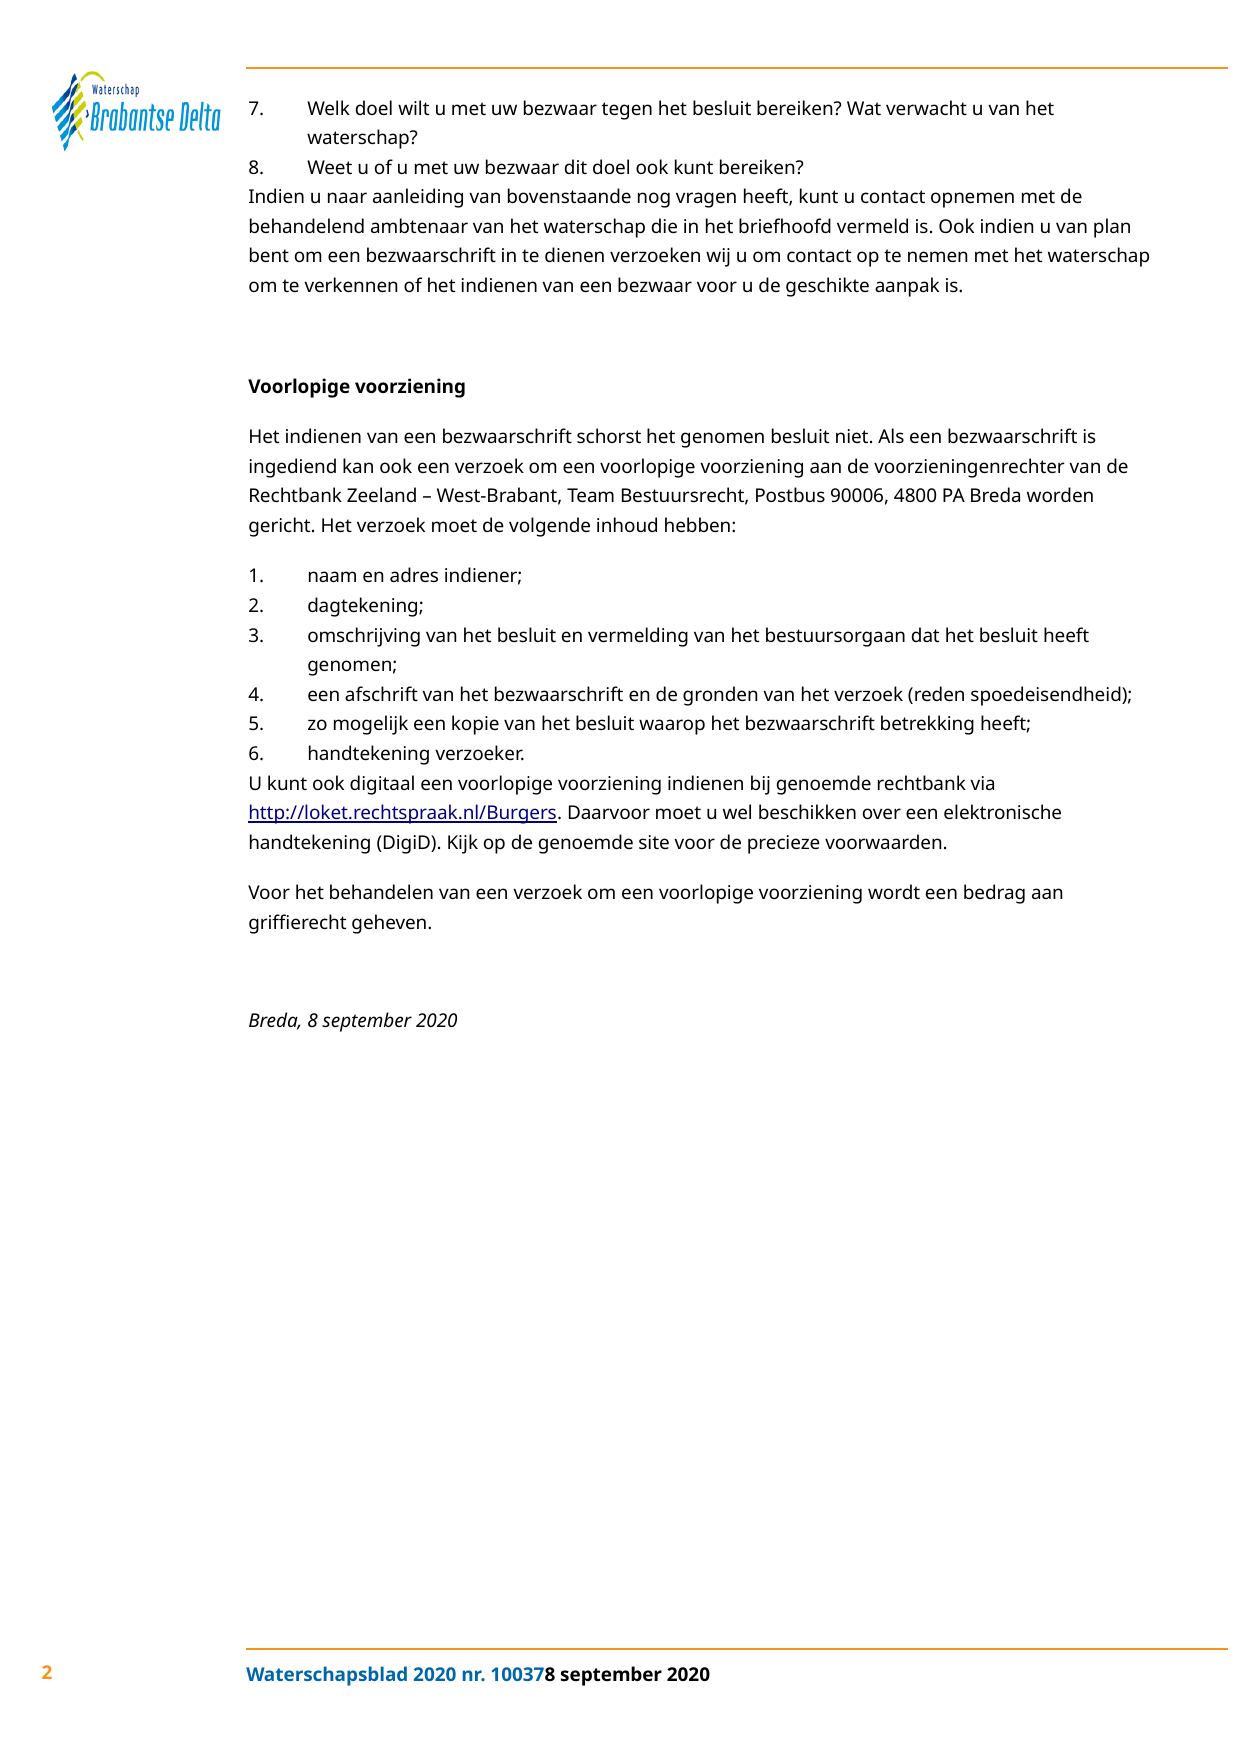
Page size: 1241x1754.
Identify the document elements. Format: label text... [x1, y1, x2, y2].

text Breda, 8 september 2020 [248, 1007, 1152, 1033]
text U kunt ook digitaal een voorlopige voorziening indienen bij genoemde rechtbank via http://loket.rechtspraak.nl/Burgers. Daarvoor moet u wel beschikken over een elektronische handtekening (DigiD). Kijk op de genoemde site voor de precieze voorwaarden. [248, 770, 1152, 855]
list omschrijving van het besluit en vermelding van het bestuursorgaan dat het besluit heeft genomen; [248, 622, 1152, 677]
text Indien u naar aanleiding van bovenstaande nog vragen heeft, kunt u contact opnemen met de behandelend ambtenaar van het waterschap die in het briefhoofd vermeld is. Ook indien u van plan bent om een bezwaarschrift in te dienen verzoeken wij u om contact op te nemen met het waterschap om te verkennen of het indienen van een bezwaar voor u de geschikte aanpak is. [248, 183, 1152, 298]
list handtekening verzoeker. [248, 740, 1152, 766]
list naam en adres indiener; [248, 563, 1152, 588]
picture [41, 47, 231, 172]
list een afschrift van het bezwaarschrift en de gronden van het verzoek (reden spoedeisendheid); [248, 681, 1152, 707]
text Voorlopige voorziening [248, 373, 1152, 399]
list dagtekening; [248, 592, 1152, 618]
list zo mogelijk een kopie van het besluit waarop het bezwaarschrift betrekking heeft; [248, 711, 1152, 736]
list Welk doel wilt u met uw bezwaar tegen het besluit bereiken? Wat verwacht u van het waterschap? [248, 95, 1152, 150]
text Het indienen van een bezwaarschrift schorst het genomen besluit niet. Als een bezwaarschrift is ingediend kan ook een verzoek om een voorlopige voorziening aan de voorzieningenrechter van de Rechtbank Zeeland – West-Brabant, Team Bestuursrecht, Postbus 90006, 4800 PA Breda worden gericht. Het verzoek moet de volgende inhoud hebben: [248, 423, 1152, 538]
text Voor het behandelen van een verzoek om een voorlopige voorziening wordt een bedrag aan griffierecht geheven. [248, 879, 1152, 935]
list Weet u of u met uw bezwaar dit doel ook kunt bereiken? [248, 154, 1152, 180]
